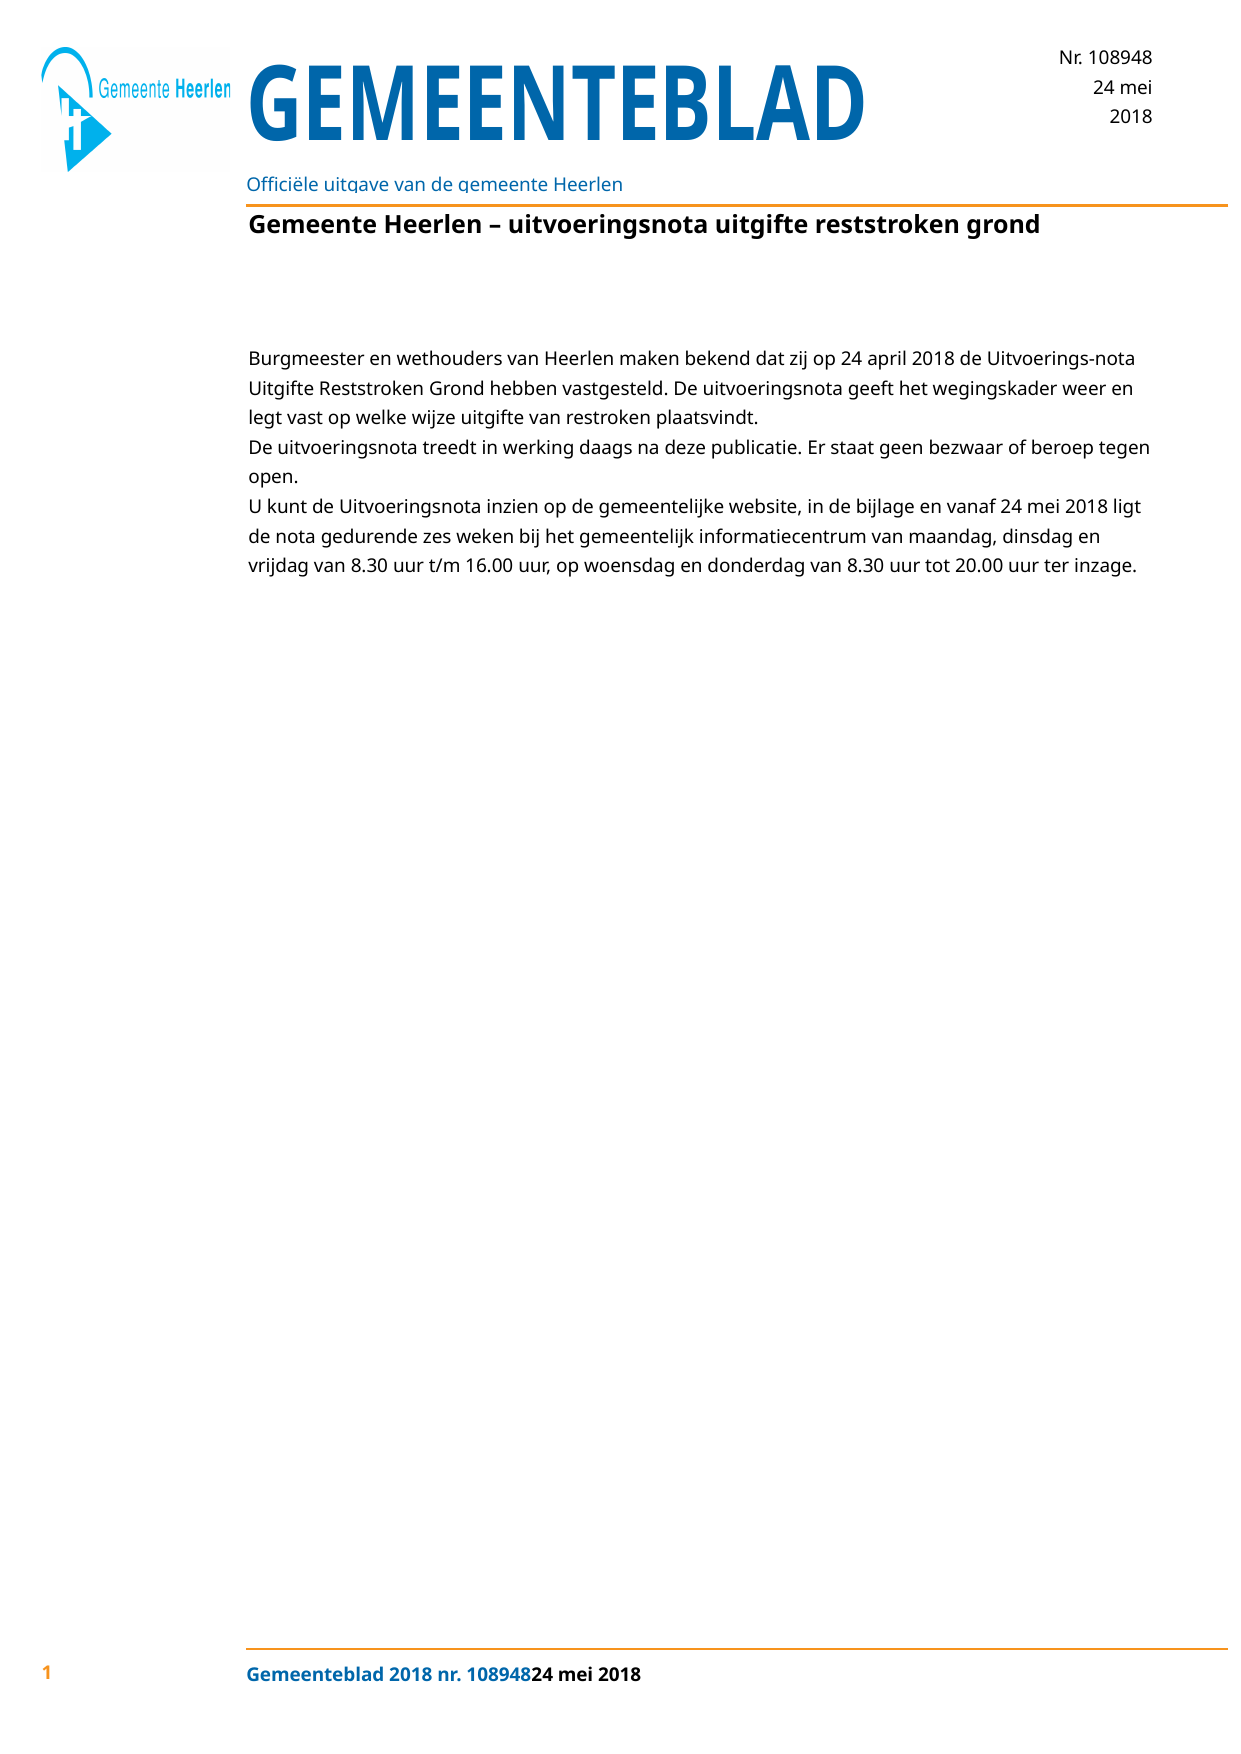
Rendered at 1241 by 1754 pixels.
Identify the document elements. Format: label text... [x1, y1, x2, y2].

text Gemeente Heerlen – uitvoeringsnota uitgifte reststroken grond [248, 207, 1152, 241]
picture [41, 47, 231, 172]
picture [41, 47, 58, 70]
text De uitvoeringsnota treedt in werking daags na deze publicatie. Er staat geen bezwaar of beroep tegen open. [248, 434, 1152, 489]
text U kunt de Uitvoeringsnota inzien op de gemeentelijke website, in de bijlage en vanaf 24 mei 2018 ligt de nota gedurende zes weken bij het gemeentelijk informatiecentrum van maandag, dinsdag en vrijdag van 8.30 uur t/m 16.00 uur, op woensdag en donderdag van 8.30 uur tot 20.00 uur ter inzage. [248, 493, 1152, 578]
text Burgmeester en wethouders van Heerlen maken bekend dat zij op 24 april 2018 de Uitvoerings-nota Uitgifte Reststroken Grond hebben vastgesteld. De uitvoeringsnota geeft het wegingskader weer en legt vast op welke wijze uitgifte van restroken plaatsvindt. [248, 345, 1152, 430]
